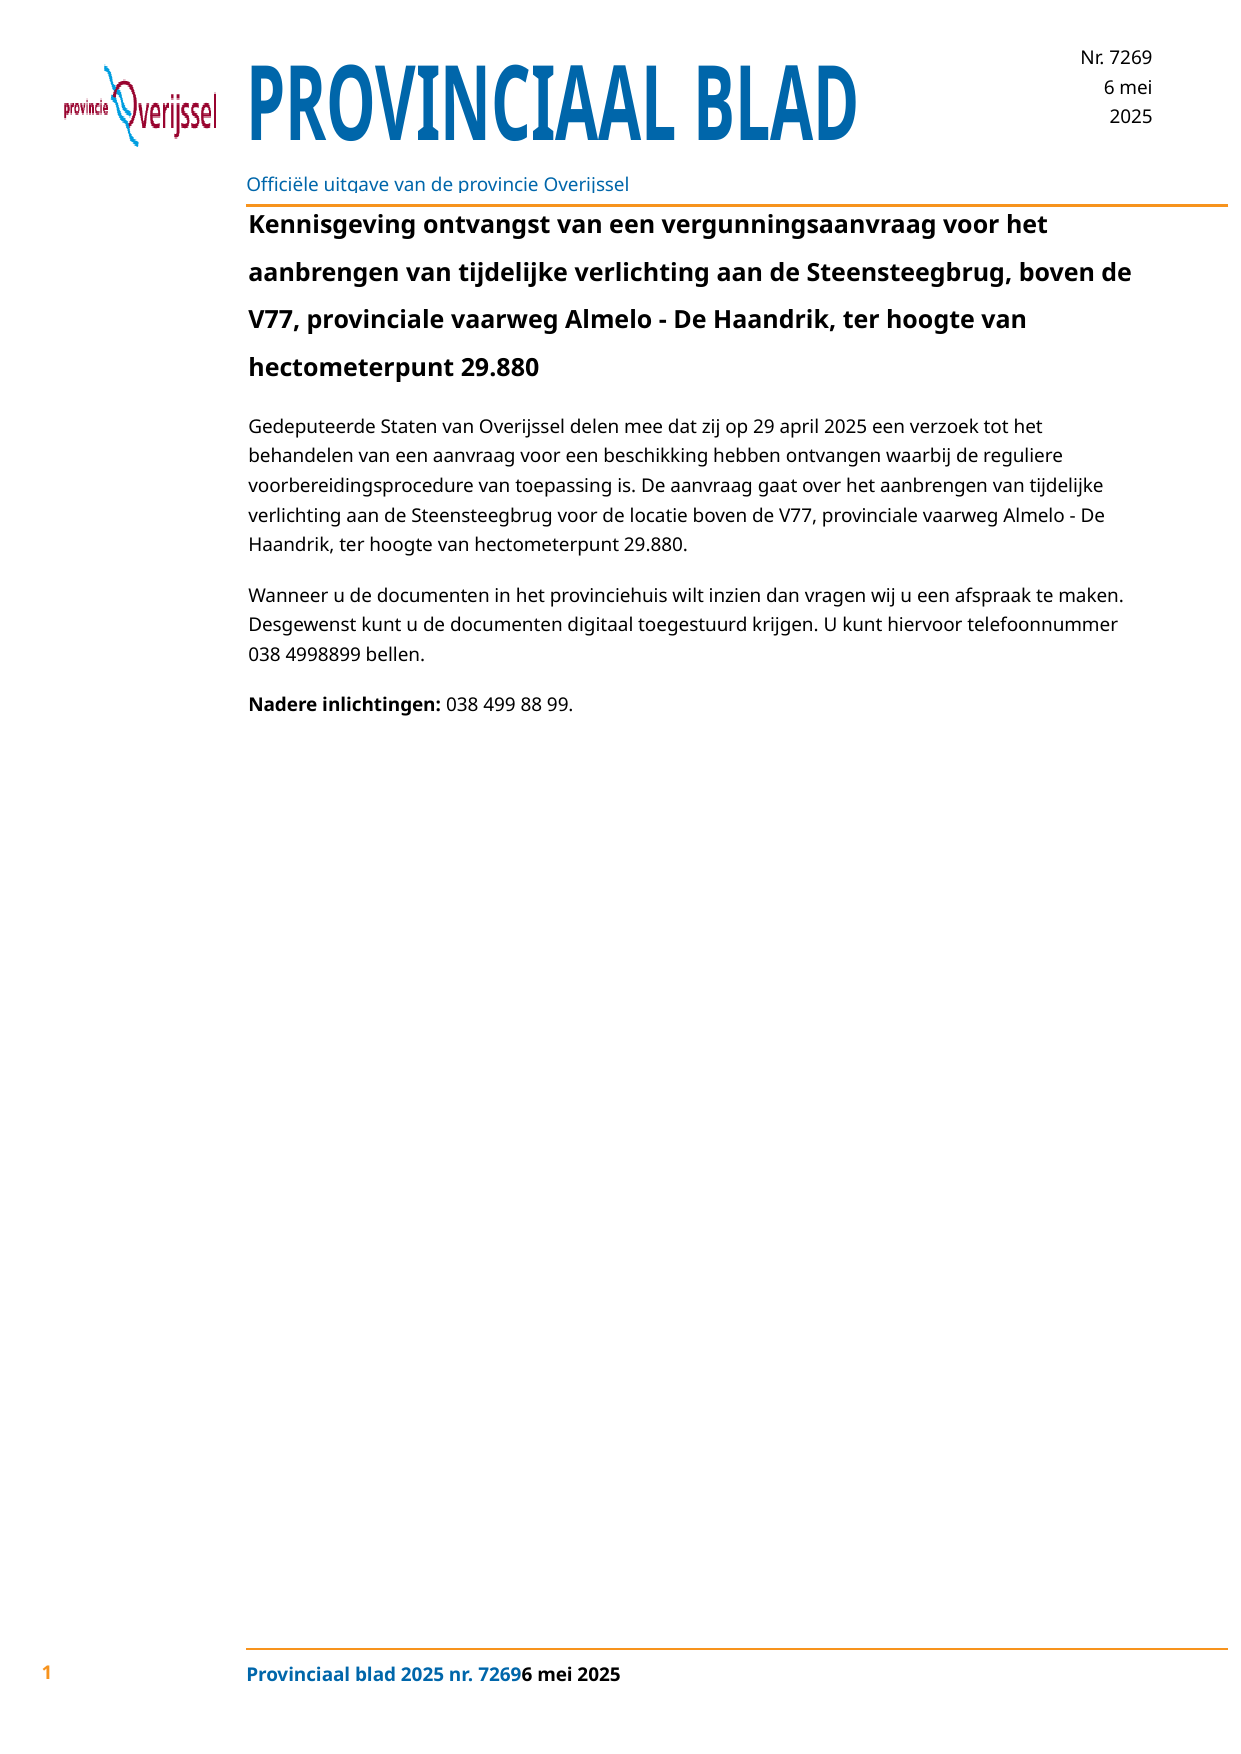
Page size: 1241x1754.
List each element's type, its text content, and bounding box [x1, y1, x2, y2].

text Kennisgeving ontvangst van een vergunningsaanvraag voor het aanbrengen van tijdelijke verlichting aan de Steensteegbrug, boven de V77, provinciale vaarweg Almelo - De Haandrik, ter hoogte van hectometerpunt 29.880 [248, 207, 1152, 384]
picture [41, 47, 231, 172]
text Wanneer u de documenten in het provinciehuis wilt inzien dan vragen wij u een afspraak te maken. Desgewenst kunt u de documenten digitaal toegestuurd krijgen. U kunt hiervoor telefoonnummer 038 4998899 bellen. [248, 582, 1152, 667]
text Gedeputeerde Staten van Overijssel delen mee dat zij op 29 april 2025 een verzoek tot het behandelen van een aanvraag voor een beschikking hebben ontvangen waarbij de reguliere voorbereidingsprocedure van toepassing is. De aanvraag gaat over het aanbrengen van tijdelijke verlichting aan de Steensteegbrug voor de locatie boven de V77, provinciale vaarweg Almelo - De Haandrik, ter hoogte van hectometerpunt 29.880. [248, 413, 1152, 557]
text Nadere inlichtingen: 038 499 88 99. [248, 691, 1152, 717]
